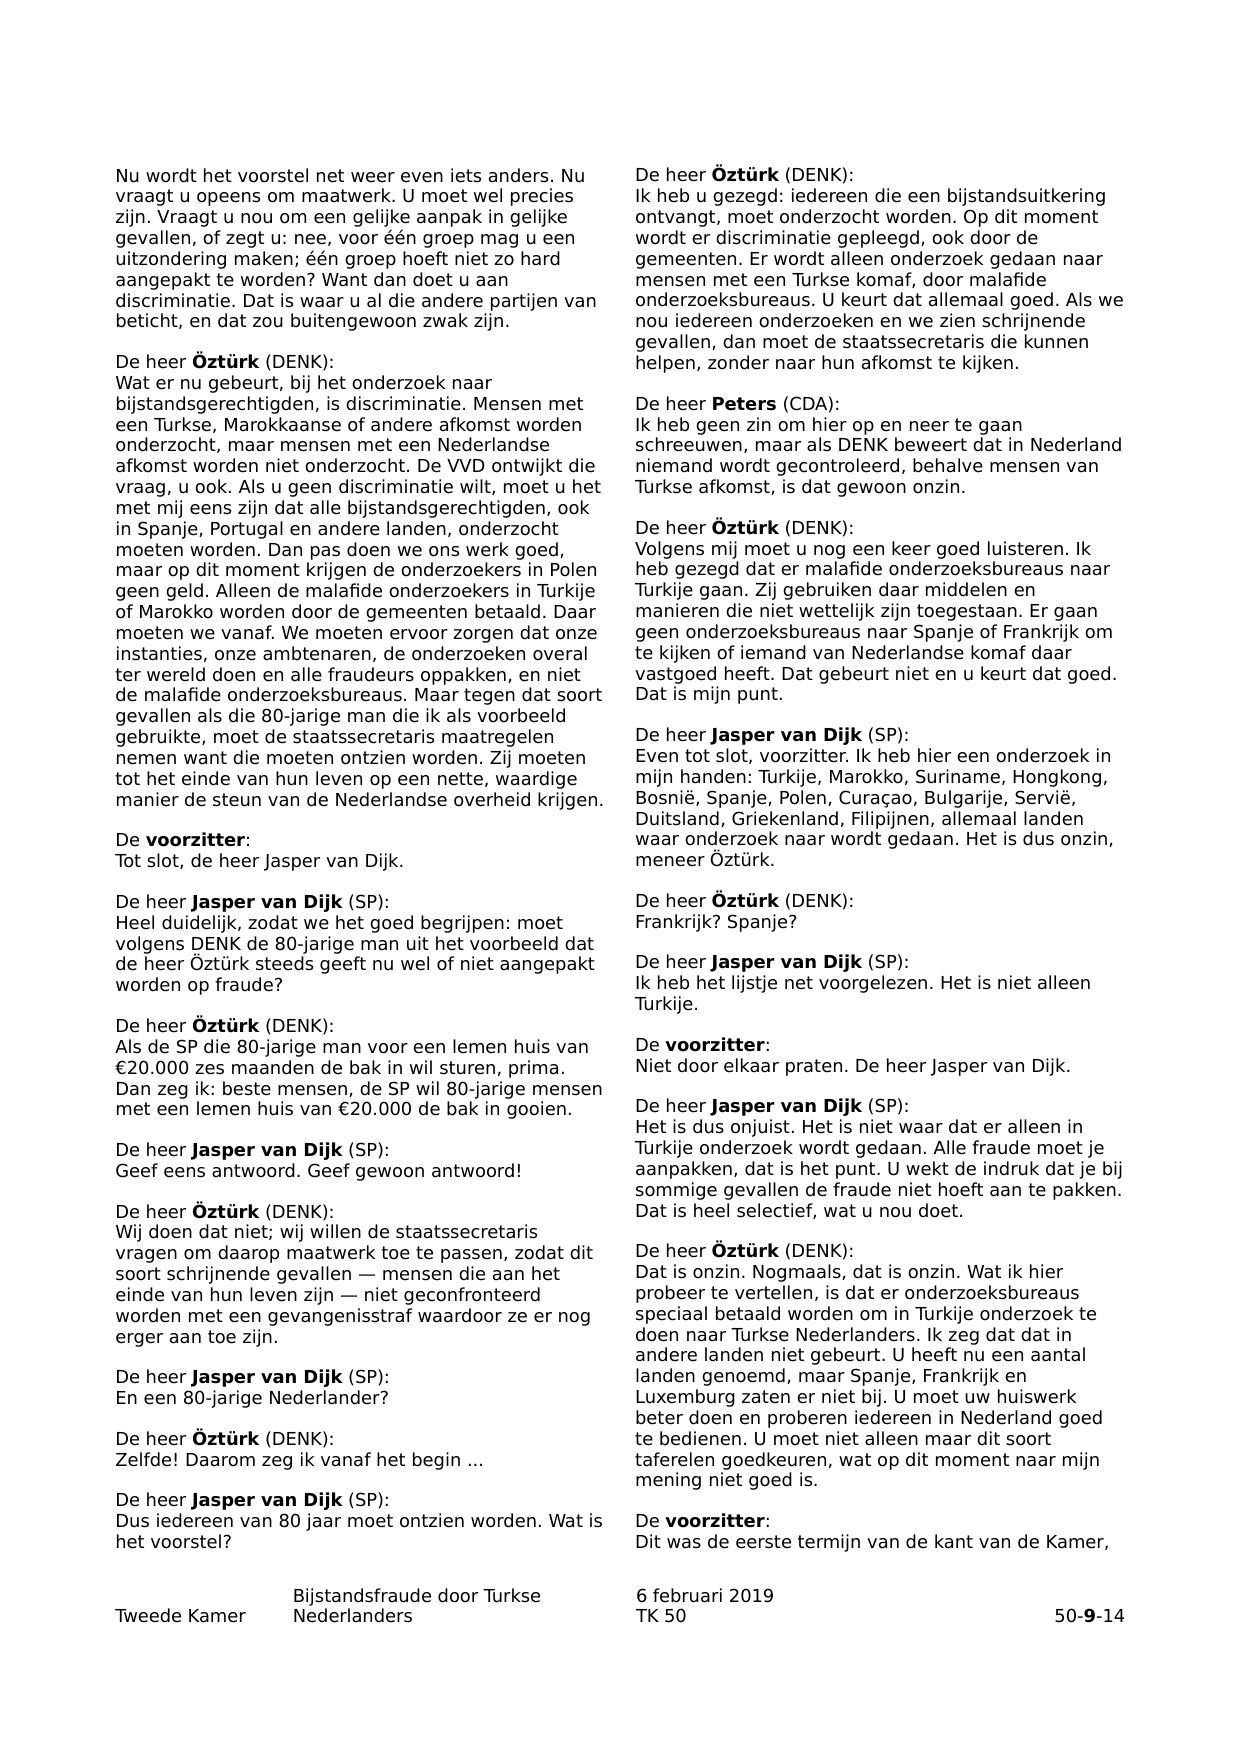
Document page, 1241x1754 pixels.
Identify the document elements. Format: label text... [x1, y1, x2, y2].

text De heer Öztürk (DENK): [635, 518, 1125, 538]
text De heer Jasper van Dijk (SP): [115, 1490, 605, 1511]
text Dus iedereen van 80 jaar moet ontzien worden. Wat is het voorstel? [115, 1511, 605, 1553]
text De heer Öztürk (DENK): [635, 891, 1125, 911]
text De heer Öztürk (DENK): [635, 1241, 1125, 1262]
text De heer Jasper van Dijk (SP): [115, 1367, 605, 1388]
text De voorzitter: [635, 1511, 1125, 1532]
text Het is dus onjuist. Het is niet waar dat er alleen in Turkije onderzoek wordt gedaan. Alle fraude moet je aanpakken, dat is het punt. U wekt de indruk dat je bij sommige gevallen de fraude niet hoeft aan te pakken. Dat is heel selectief, wat u nou doet. [635, 1117, 1125, 1221]
text Ik heb het lijstje net voorgelezen. Het is niet alleen Turkije. [635, 973, 1125, 1015]
text Tot slot, de heer Jasper van Dijk. [115, 851, 605, 872]
text Even tot slot, voorzitter. Ik heb hier een onderzoek in mijn handen: Turkije, Marokko, Suriname, Hongkong, Bosnië, Spanje, Polen, Curaçao, Bulgarije, Servië, Duitsland, Griekenland, Filipijnen, allemaal landen waar onderzoek naar wordt gedaan. Het is dus onzin, meneer Öztürk. [635, 746, 1125, 871]
text De heer Jasper van Dijk (SP): [635, 952, 1125, 973]
text De heer Öztürk (DENK): [115, 352, 605, 373]
text Zelfde! Daarom zeg ik vanaf het begin ... [115, 1449, 605, 1470]
text Heel duidelijk, zodat we het goed begrijpen: moet volgens DENK de 80-jarige man uit het voorbeeld dat de heer Öztürk steeds geeft nu wel of niet aangepakt worden op fraude? [115, 912, 605, 996]
text De voorzitter: [635, 1035, 1125, 1055]
text Als de SP die 80-jarige man voor een lemen huis van €20.000 zes maanden de bak in wil sturen, prima. Dan zeg ik: beste mensen, de SP wil 80-jarige mensen met een lemen huis van €20.000 de bak in gooien. [115, 1037, 605, 1120]
text Ik heb u gezegd: iedereen die een bijstandsuitkering ontvangt, moet onderzocht worden. Op dit moment wordt er discriminatie gepleegd, ook door de gemeenten. Er wordt alleen onderzoek gedaan naar mensen met een Turkse komaf, door malafide onderzoeksbureaus. U keurt dat allemaal goed. Als we nou iedereen onderzoeken en we zien schrijnende gevallen, dan moet de staatssecretaris die kunnen helpen, zonder naar hun afkomst te kijken. [635, 186, 1125, 373]
text De heer Öztürk (DENK): [115, 1201, 605, 1222]
text Ik heb geen zin om hier op en neer te gaan schreeuwen, maar als DENK beweert dat in Nederland niemand wordt gecontroleerd, behalve mensen van Turkse afkomst, is dat gewoon onzin. [635, 414, 1125, 498]
text Nu wordt het voorstel net weer even iets anders. Nu vraagt u opeens om maatwerk. U moet wel precies zijn. Vraagt u nou om een gelijke aanpak in gelijke gevallen, of zegt u: nee, voor één groep mag u een uitzondering maken; één groep hoeft niet zo hard aangepakt te worden? Want dan doet u aan discriminatie. Dat is waar u al die andere partijen van beticht, en dat zou buitengewoon zwak zijn. [115, 165, 605, 332]
text De heer Jasper van Dijk (SP): [115, 1140, 605, 1161]
text Dit was de eerste termijn van de kant van de Kamer, [635, 1532, 1125, 1553]
text Volgens mij moet u nog een keer goed luisteren. Ik heb gezegd dat er malafide onderzoeksbureaus naar Turkije gaan. Zij gebruiken daar middelen en manieren die niet wettelijk zijn toegestaan. Er gaan geen onderzoeksbureaus naar Spanje of Frankrijk om te kijken of iemand van Nederlandse komaf daar vastgoed heeft. Dat gebeurt niet en u keurt dat goed. Dat is mijn punt. [635, 538, 1125, 705]
text Wat er nu gebeurt, bij het onderzoek naar bijstandsgerechtigden, is discriminatie. Mensen met een Turkse, Marokkaanse of andere afkomst worden onderzocht, maar mensen met een Nederlandse afkomst worden niet onderzocht. De VVD ontwijkt die vraag, u ook. Als u geen discriminatie wilt, moet u het met mij eens zijn dat alle bijstandsgerechtigden, ook in Spanje, Portugal en andere landen, onderzocht moeten worden. Dan pas doen we ons werk goed, maar op dit moment krijgen de onderzoekers in Polen geen geld. Alleen de malafide onderzoekers in Turkije of Marokko worden door de gemeenten betaald. Daar moeten we vanaf. We moeten ervoor zorgen dat onze instanties, onze ambtenaren, de onderzoeken overal ter wereld doen en alle fraudeurs oppakken, en niet de malafide onderzoeksbureaus. Maar tegen dat soort gevallen als die 80-jarige man die ik als voorbeeld gebruikte, moet de staatssecretaris maatregelen nemen want die moeten ontzien worden. Zij moeten tot het einde van hun leven op een nette, waardige manier de steun van de Nederlandse overheid krijgen. [115, 373, 605, 810]
text Geef eens antwoord. Geef gewoon antwoord! [115, 1161, 605, 1181]
text De voorzitter: [115, 830, 605, 851]
text Niet door elkaar praten. De heer Jasper van Dijk. [635, 1055, 1125, 1076]
text De heer Peters (CDA): [635, 393, 1125, 414]
text Frankrijk? Spanje? [635, 911, 1125, 932]
text Dat is onzin. Nogmaals, dat is onzin. Wat ik hier probeer te vertellen, is dat er onderzoeksbureaus speciaal betaald worden om in Turkije onderzoek te doen naar Turkse Nederlanders. Ik zeg dat dat in andere landen niet gebeurt. U heeft nu een aantal landen genoemd, maar Spanje, Frankrijk en Luxemburg zaten er niet bij. U moet uw huiswerk beter doen en proberen iedereen in Nederland goed te bedienen. U moet niet alleen maar dit soort taferelen goedkeuren, wat op dit moment naar mijn mening niet goed is. [635, 1262, 1125, 1491]
text De heer Öztürk (DENK): [635, 165, 1125, 186]
text De heer Öztürk (DENK): [115, 1429, 605, 1449]
text Wij doen dat niet; wij willen de staatssecretaris vragen om daarop maatwerk toe te passen, zodat dit soort schrijnende gevallen — mensen die aan het einde van hun leven zijn — niet geconfronteerd worden met een gevangenisstraf waardoor ze er nog erger aan toe zijn. [115, 1222, 605, 1347]
text En een 80-jarige Nederlander? [115, 1388, 605, 1409]
text De heer Jasper van Dijk (SP): [115, 892, 605, 912]
text De heer Öztürk (DENK): [115, 1016, 605, 1037]
text De heer Jasper van Dijk (SP): [635, 725, 1125, 746]
text De heer Jasper van Dijk (SP): [635, 1096, 1125, 1117]
